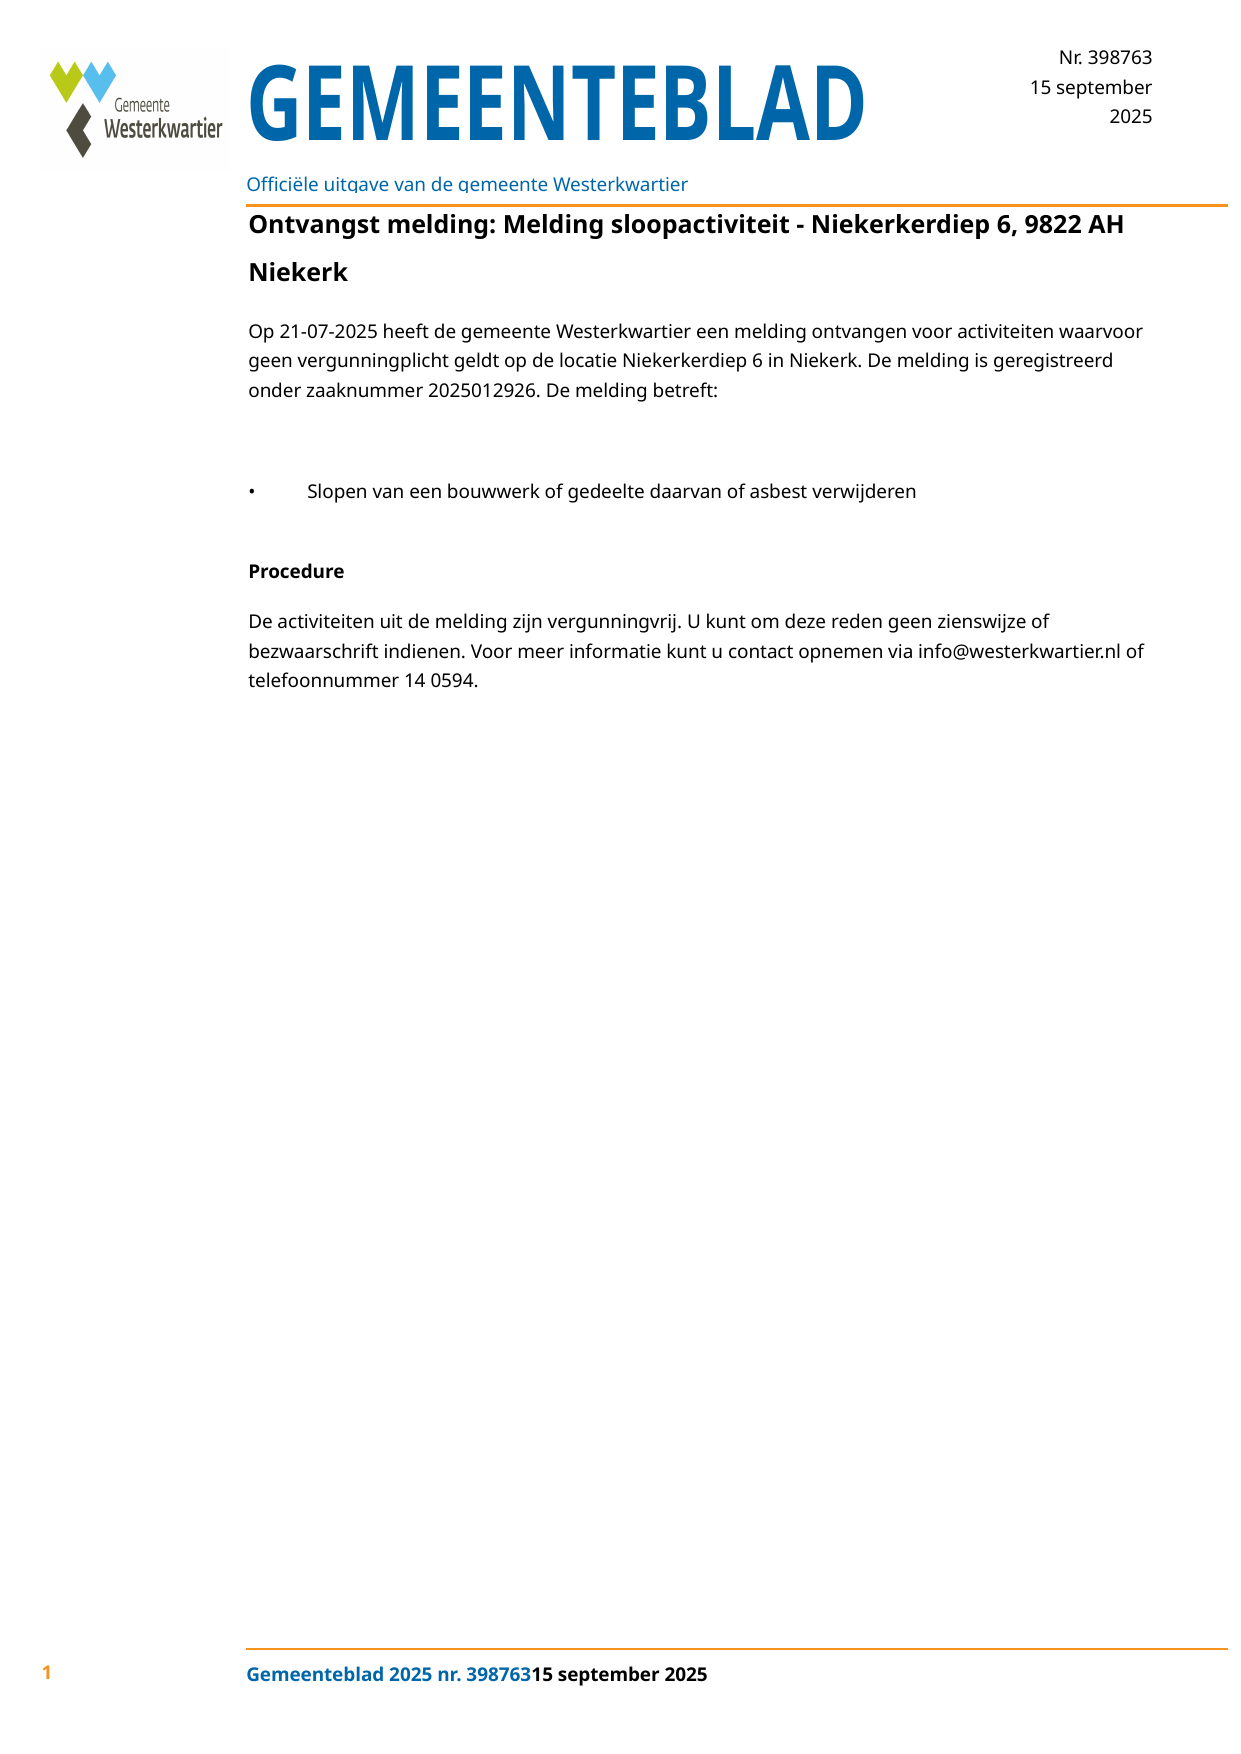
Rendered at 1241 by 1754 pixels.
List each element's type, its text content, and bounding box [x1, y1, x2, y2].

text Procedure [248, 558, 1152, 584]
text Op 21-07-2025 heeft de gemeente Westerkwartier een melding ontvangen voor activiteiten waarvoor geen vergunningplicht geldt op de locatie Niekerkerdiep 6 in Niekerk. De melding is geregistreerd onder zaaknummer 2025012926. De melding betreft: [248, 318, 1152, 403]
text Ontvangst melding: Melding sloopactiviteit - Niekerkerdiep 6, 9822 AH Niekerk [248, 207, 1152, 288]
text De activiteiten uit de melding zijn vergunningvrij. U kunt om deze reden geen zienswijze of bezwaarschrift indienen. Voor meer informatie kunt u contact opnemen via info@westerkwartier.nl of telefoonnummer 14 0594. [248, 608, 1152, 693]
picture [41, 47, 231, 172]
list Slopen van een bouwwerk of gedeelte daarvan of asbest verwijderen [248, 478, 1152, 504]
